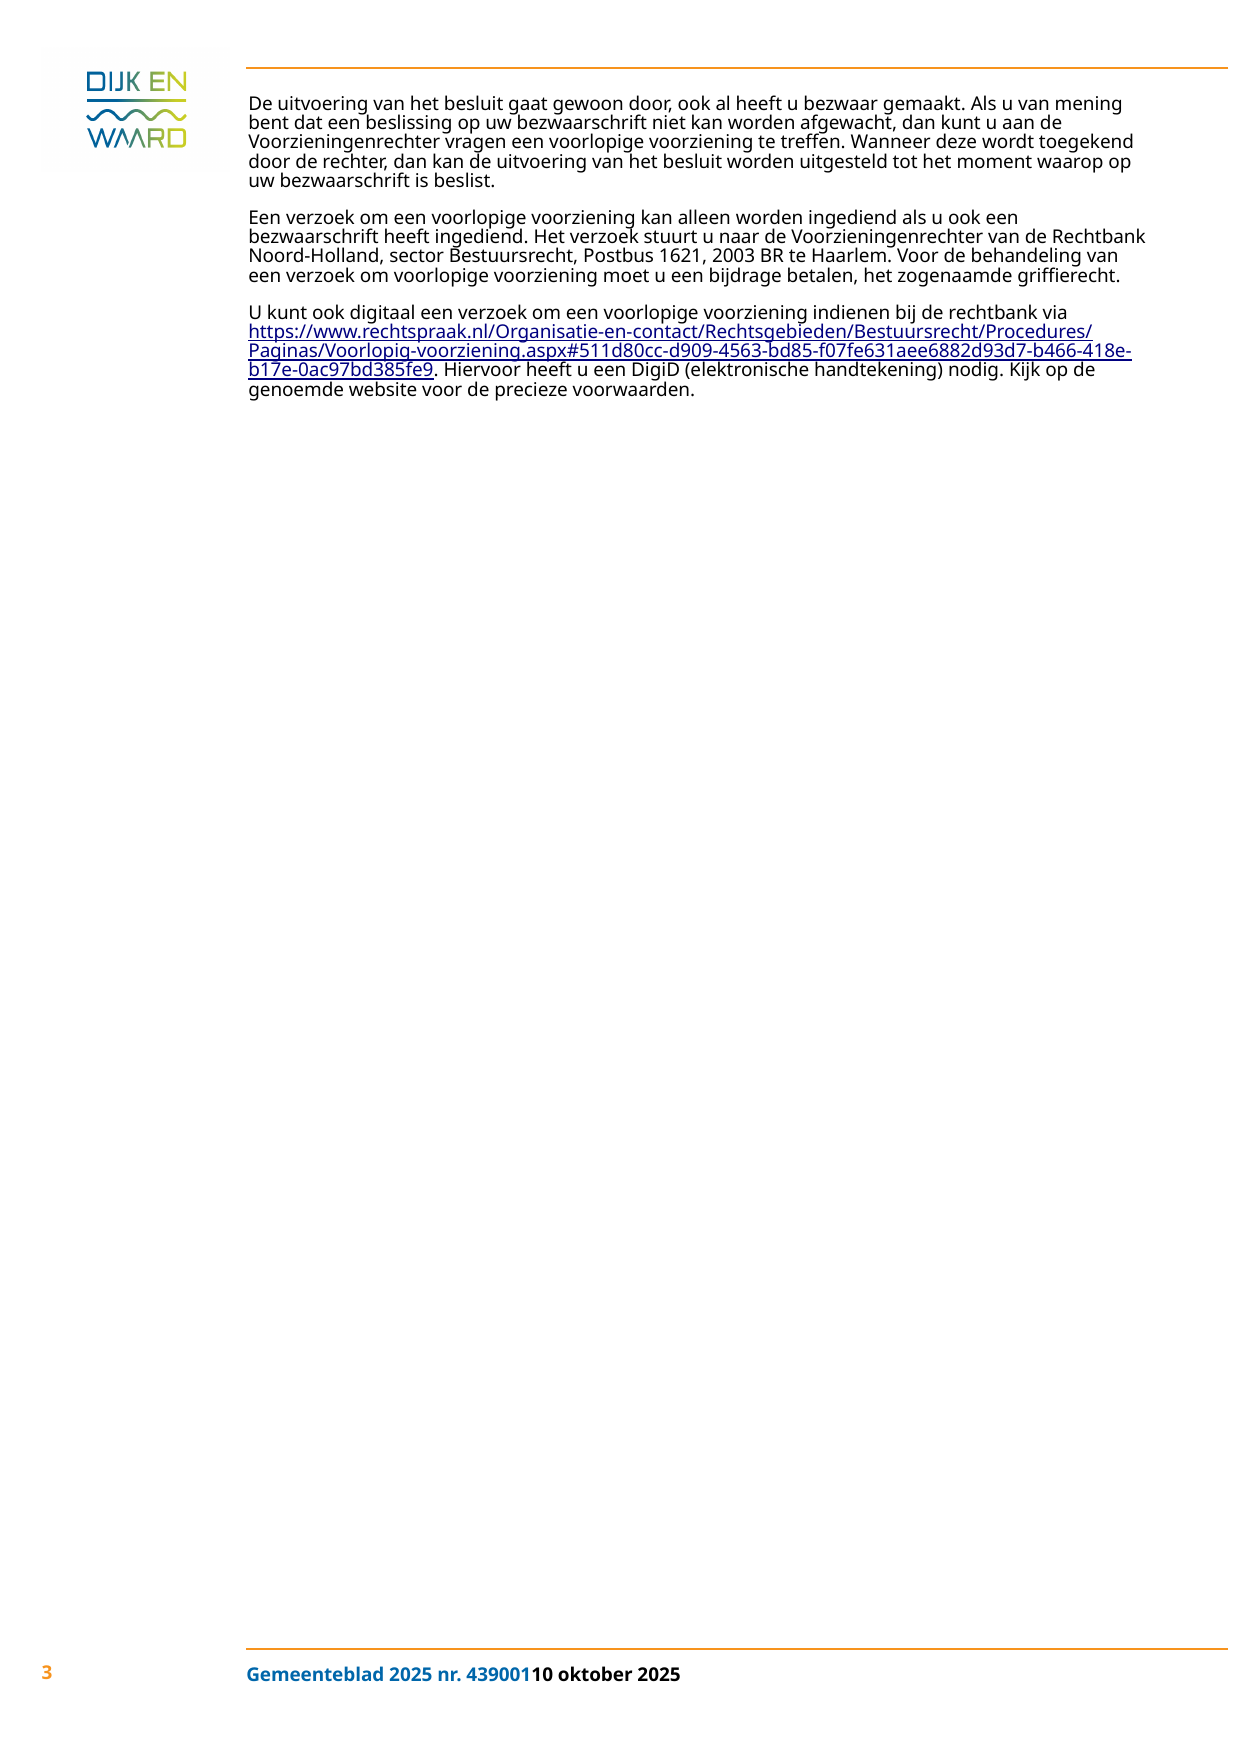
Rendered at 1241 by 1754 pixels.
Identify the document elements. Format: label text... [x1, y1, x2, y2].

text Een verzoek om een voorlopige voorziening kan alleen worden ingediend als u ook een bezwaarschrift heeft ingediend. Het verzoek stuurt u naar de Voorzieningenrechter van de Rechtbank Noord-Holland, sector Bestuursrecht, Postbus 1621, 2003 BR te Haarlem. Voor de behandeling van een verzoek om voorlopige voorziening moet u een bijdrage betalen, het zogenaamde griffierecht. [248, 209, 1152, 286]
picture [41, 47, 231, 172]
text U kunt ook digitaal een verzoek om een voorlopige voorziening indienen bij de rechtbank via https://www.rechtspraak.nl/Organisatie-en-contact/Rechtsgebieden/Bestuursrecht/Procedures/Paginas/Voorlopig-voorziening.aspx#511d80cc-d909-4563-bd85-f07fe631aee6882d93d7-b466-418e-b17e-0ac97bd385fe9. Hiervoor heeft u een DigiD (elektronische handtekening) nodig. Kijk op de genoemde website voor de precieze voorwaarden. [248, 304, 1152, 400]
text De uitvoering van het besluit gaat gewoon door, ook al heeft u bezwaar gemaakt. Als u van mening bent dat een beslissing op uw bezwaarschrift niet kan worden afgewacht, dan kunt u aan de Voorzieningenrechter vragen een voorlopige voorziening te treffen. Wanneer deze wordt toegekend door de rechter, dan kan de uitvoering van het besluit worden uitgesteld tot het moment waarop op uw bezwaarschrift is beslist. [248, 95, 1152, 191]
